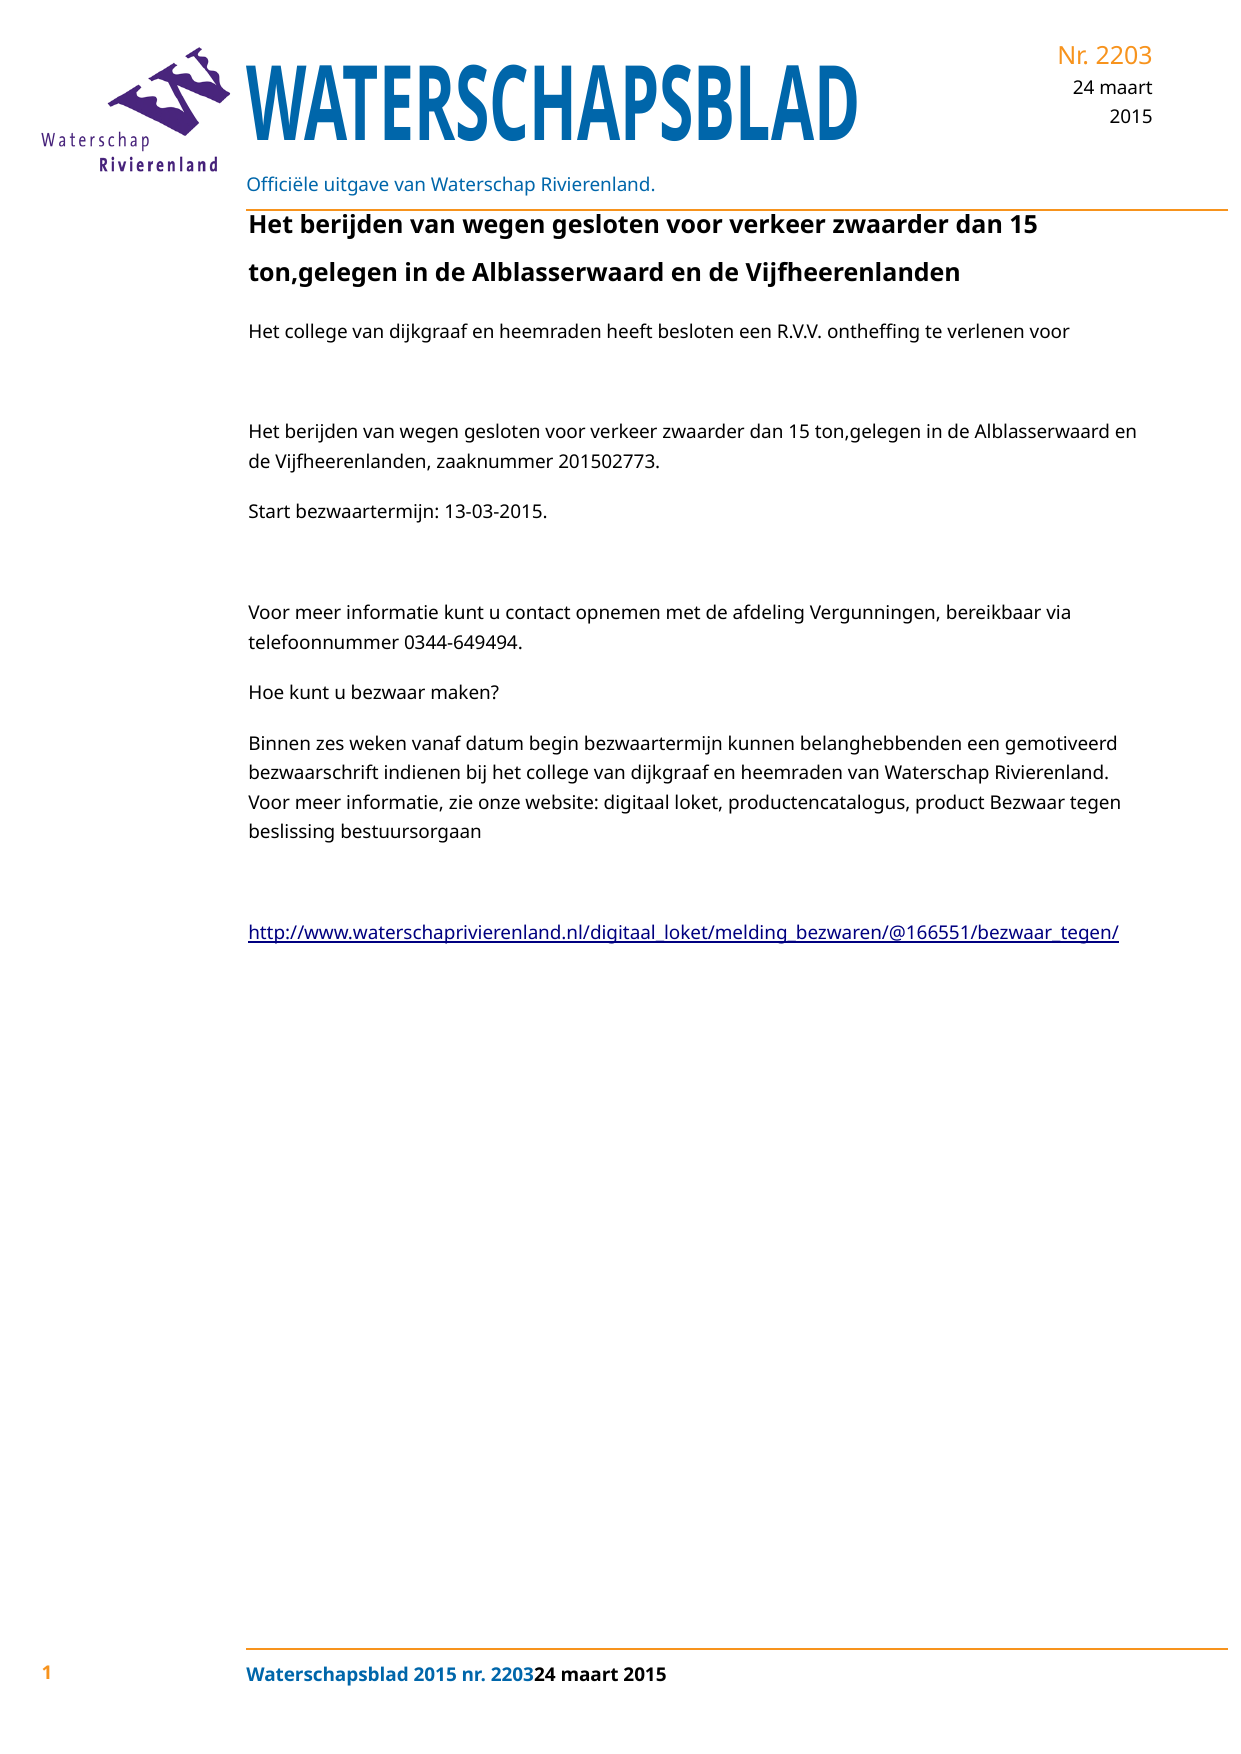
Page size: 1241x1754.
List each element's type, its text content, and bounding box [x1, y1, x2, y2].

text Binnen zes weken vanaf datum begin bezwaartermijn kunnen belanghebbenden een gemotiveerd bezwaarschrift indienen bij het college van dijkgraaf en heemraden van Waterschap Rivierenland. Voor meer informatie, zie onze website: digitaal loket, productencatalogus, product Bezwaar tegen beslissing bestuursorgaan [248, 730, 1152, 844]
text Voor meer informatie kunt u contact opnemen met de afdeling Vergunningen, bereikbaar via telefoonnummer 0344-649494. [248, 599, 1152, 655]
text Hoe kunt u bezwaar maken? [248, 679, 1152, 705]
text Start bezwaartermijn: 13-03-2015. [248, 499, 1152, 524]
text http://www.waterschaprivierenland.nl/digitaal_loket/melding_bezwaren/@166551/bezwaar_tegen/ [248, 919, 1152, 945]
text Het berijden van wegen gesloten voor verkeer zwaarder dan 15 ton,gelegen in de Alblasserwaard en de Vijfheerenlanden, zaaknummer 201502773. [248, 419, 1152, 474]
text Het berijden van wegen gesloten voor verkeer zwaarder dan 15 ton,gelegen in de Alblasserwaard en de Vijfheerenlanden [248, 211, 1152, 288]
picture [41, 47, 231, 172]
text Het college van dijkgraaf en heemraden heeft besloten een R.V.V. ontheffing te verlenen voor [248, 318, 1152, 344]
